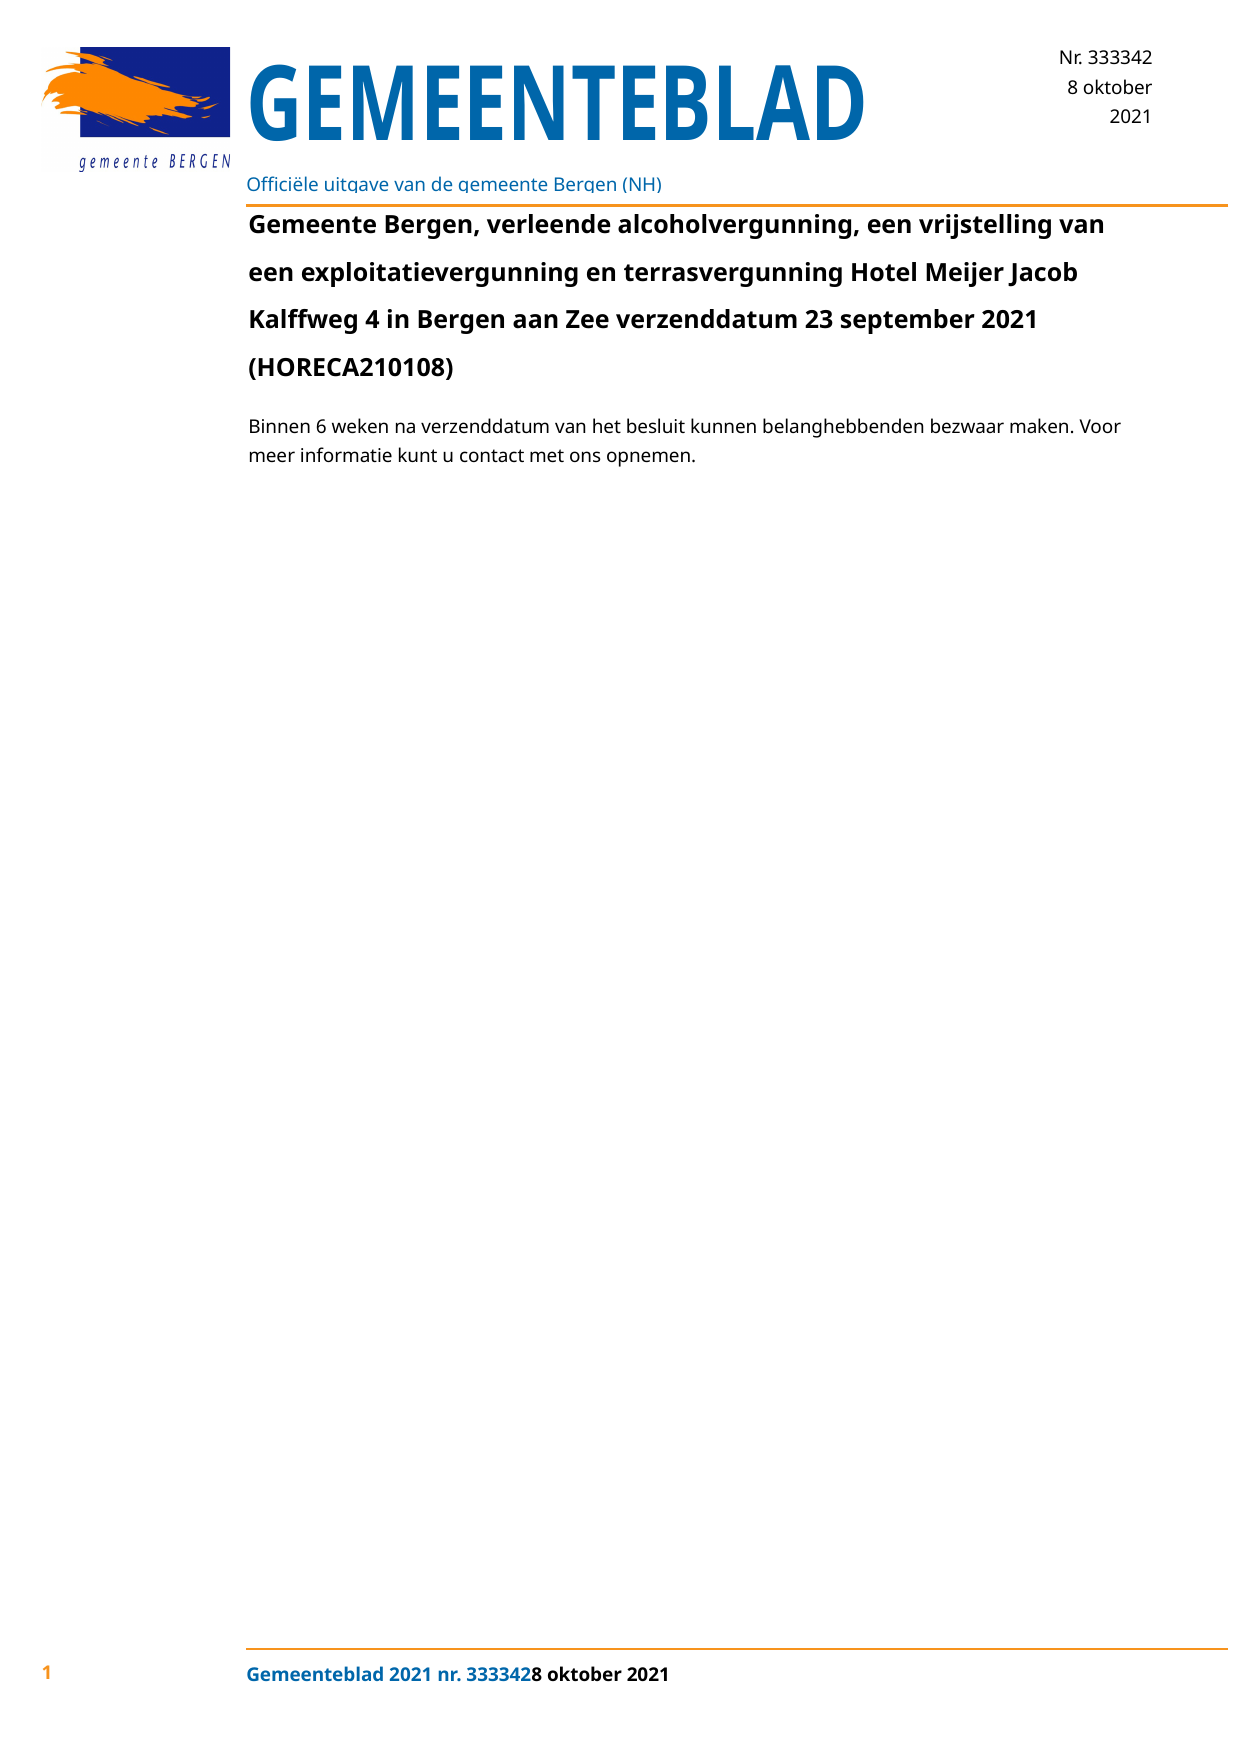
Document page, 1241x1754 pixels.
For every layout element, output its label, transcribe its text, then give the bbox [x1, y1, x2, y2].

text Binnen 6 weken na verzenddatum van het besluit kunnen belanghebbenden bezwaar maken. Voor meer informatie kunt u contact met ons opnemen. [248, 413, 1152, 468]
text Gemeente Bergen, verleende alcoholvergunning, een vrijstelling van een exploitatievergunning en terrasvergunning Hotel Meijer Jacob Kalffweg 4 in Bergen aan Zee verzenddatum 23 september 2021 (HORECA210108) [248, 207, 1152, 384]
picture [41, 47, 231, 172]
